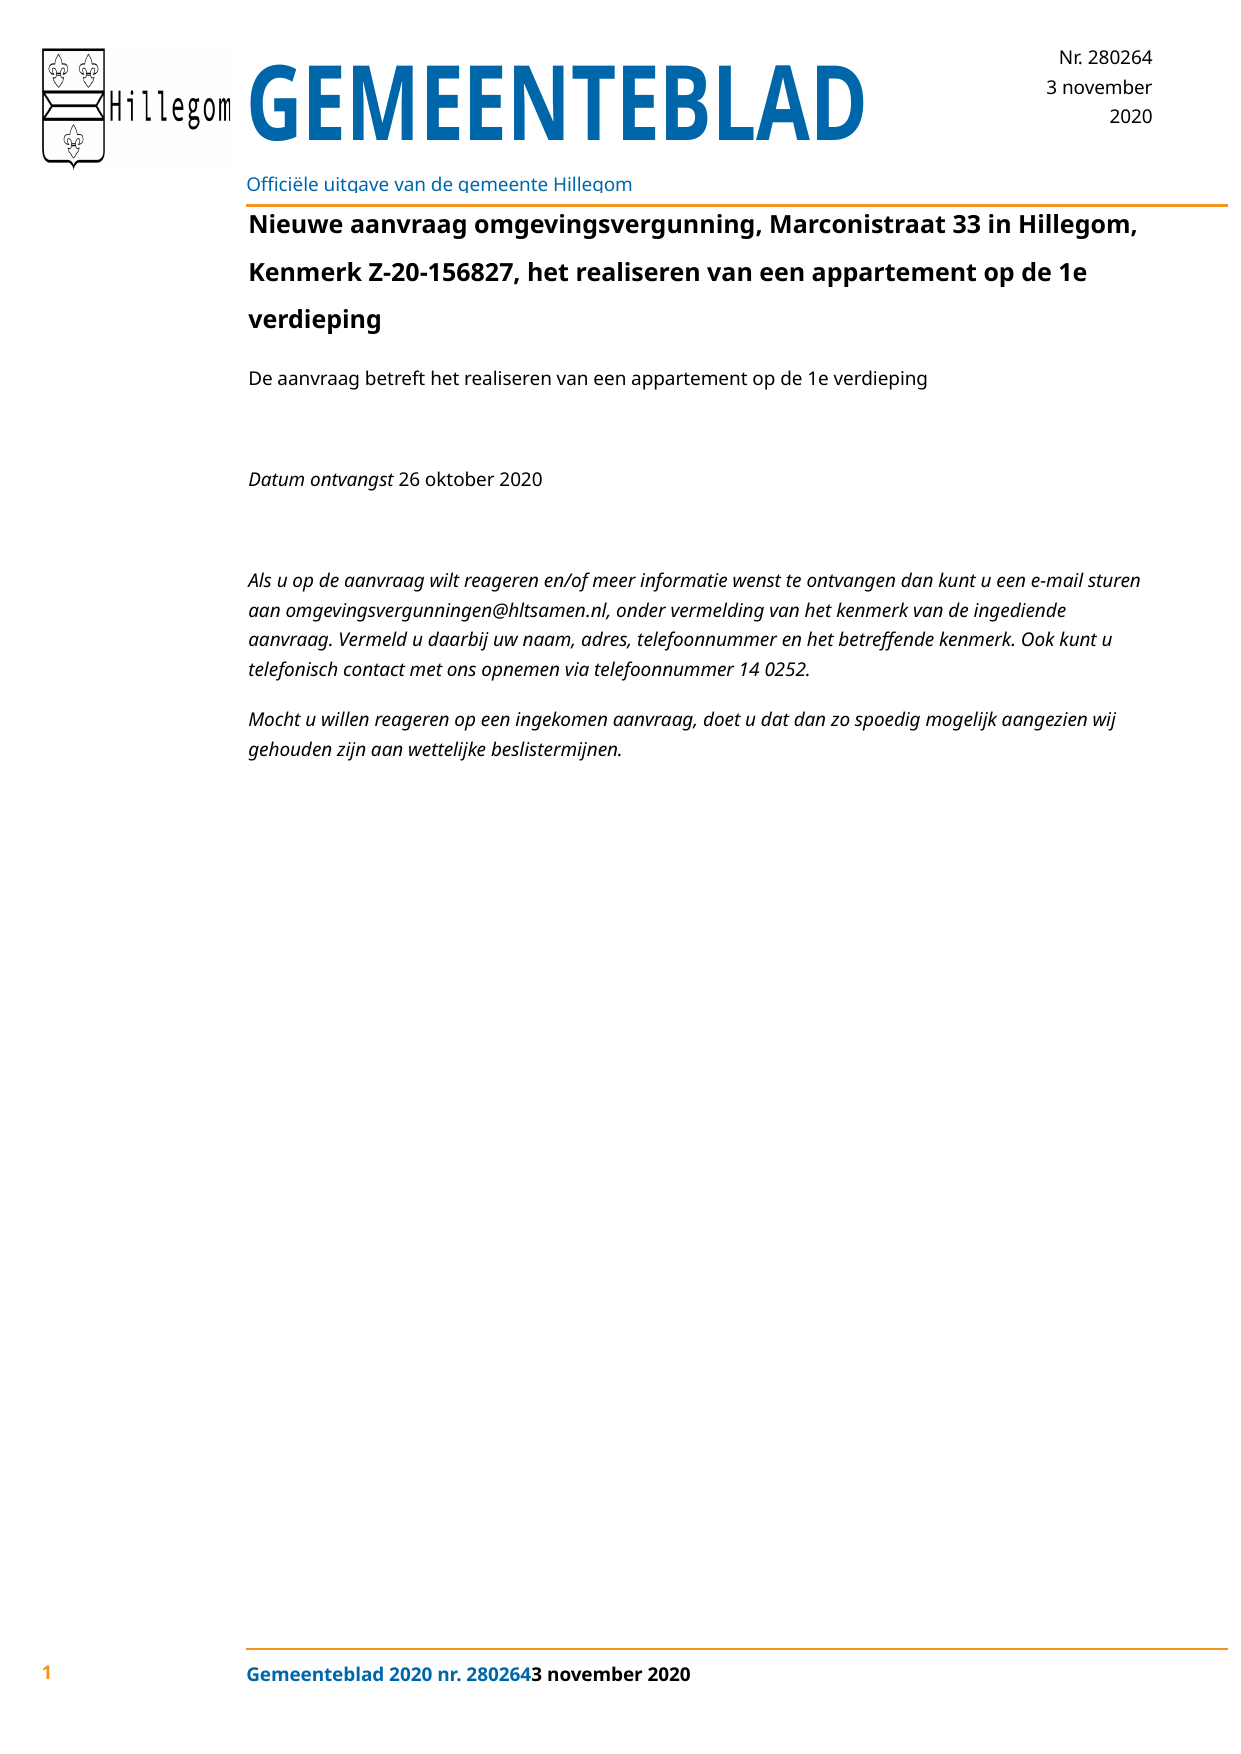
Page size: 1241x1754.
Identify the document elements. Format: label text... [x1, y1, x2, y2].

text Datum ontvangst 26 oktober 2020 [248, 466, 1152, 492]
text De aanvraag betreft het realiseren van een appartement op de 1e verdieping [248, 366, 1152, 391]
text Mocht u willen reageren op een ingekomen aanvraag, doet u dat dan zo spoedig mogelijk aangezien wij gehouden zijn aan wettelijke beslistermijnen. [248, 706, 1152, 762]
text Nieuwe aanvraag omgevingsvergunning, Marconistraat 33 in Hillegom, Kenmerk Z-20-156827, het realiseren van een appartement op de 1e verdieping [248, 207, 1152, 336]
picture [41, 47, 231, 172]
text Als u op de aanvraag wilt reageren en/of meer informatie wenst te ontvangen dan kunt u een e-mail sturen aan omgevingsvergunningen@hltsamen.nl, onder vermelding van het kenmerk van de ingediende aanvraag. Vermeld u daarbij uw naam, adres, telefoonnummer en het betreffende kenmerk. Ook kunt u telefonisch contact met ons opnemen via telefoonnummer 14 0252. [248, 567, 1152, 682]
